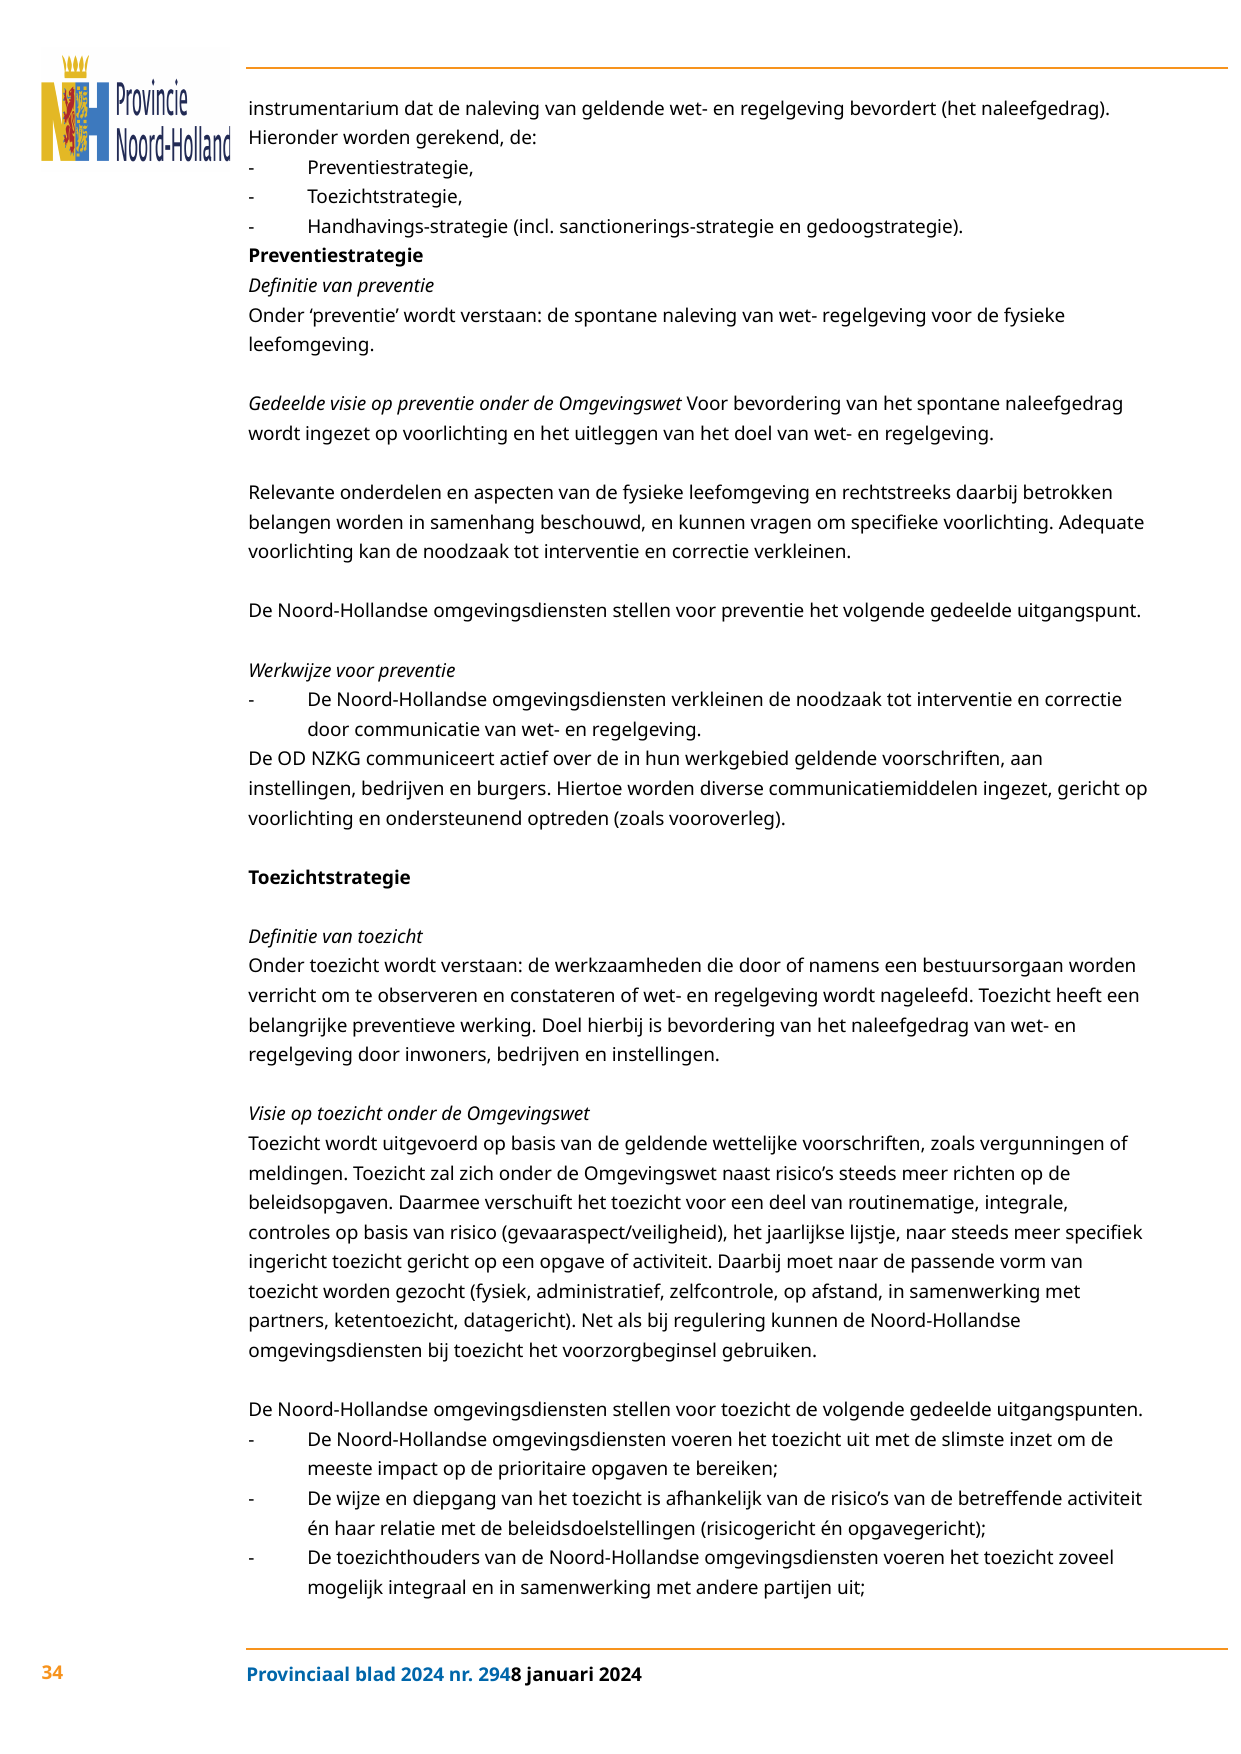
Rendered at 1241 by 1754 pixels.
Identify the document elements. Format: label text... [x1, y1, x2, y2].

text instrumentarium dat de naleving van geldende wet- en regelgeving bevordert (het naleefgedrag). Hieronder worden gerekend, de: [248, 95, 1152, 150]
text Definitie van preventie [248, 272, 1152, 298]
text De Noord-Hollandse omgevingsdiensten stellen voor toezicht de volgende gedeelde uitgangspunten. [248, 1396, 1152, 1422]
list De Noord-Hollandse omgevingsdiensten voeren het toezicht uit met de slimste inzet om de meeste impact op de prioritaire opgaven te bereiken; [248, 1426, 1152, 1481]
list Toezichtstrategie, [248, 183, 1152, 209]
list De toezichthouders van de Noord-Hollandse omgevingsdiensten voeren het toezicht zoveel mogelijk integraal en in samenwerking met andere partijen uit; [248, 1544, 1152, 1600]
text Onder ‘preventie’ wordt verstaan: de spontane naleving van wet- regelgeving voor de fysieke leefomgeving. [248, 302, 1152, 357]
text Onder toezicht wordt verstaan: de werkzaamheden die door of namens een bestuursorgaan worden verricht om te observeren en constateren of wet- en regelgeving wordt nageleefd. Toezicht heeft een belangrijke preventieve werking. Doel hierbij is bevordering van het naleefgedrag van wet- en regelgeving door inwoners, bedrijven en instellingen. [248, 953, 1152, 1067]
text Toezicht wordt uitgevoerd op basis van de geldende wettelijke voorschriften, zoals vergunningen of meldingen. Toezicht zal zich onder de Omgevingswet naast risico’s steeds meer richten op de beleidsopgaven. Daarmee verschuift het toezicht voor een deel van routinematige, integrale, controles op basis van risico (gevaaraspect/veiligheid), het jaarlijkse lijstje, naar steeds meer specifiek ingericht toezicht gericht op een opgave of activiteit. Daarbij moet naar de passende vorm van toezicht worden gezocht (fysiek, administratief, zelfcontrole, op afstand, in samenwerking met partners, ketentoezicht, datagericht). Net als bij regulering kunnen de Noord-Hollandse omgevingsdiensten bij toezicht het voorzorgbeginsel gebruiken. [248, 1130, 1152, 1363]
text Definitie van toezicht [248, 923, 1152, 949]
list Preventiestrategie, [248, 154, 1152, 180]
list De wijze en diepgang van het toezicht is afhankelijk van de risico’s van de betreffende activiteit én haar relatie met de beleidsdoelstellingen (risicogericht én opgavegericht); [248, 1485, 1152, 1541]
list De Noord-Hollandse omgevingsdiensten verkleinen de noodzaak tot interventie en correctie door communicatie van wet- en regelgeving. [248, 686, 1152, 742]
text Preventiestrategie [248, 243, 1152, 268]
picture [41, 47, 231, 172]
text Toezichtstrategie [248, 864, 1152, 890]
text Gedeelde visie op preventie onder de Omgevingswet Voor bevordering van het spontane naleefgedrag wordt ingezet op voorlichting en het uitleggen van het doel van wet- en regelgeving. [248, 391, 1152, 446]
text Relevante onderdelen en aspecten van de fysieke leefomgeving en rechtstreeks daarbij betrokken belangen worden in samenhang beschouwd, en kunnen vragen om specifieke voorlichting. Adequate voorlichting kan de noodzaak tot interventie en correctie verkleinen. [248, 479, 1152, 564]
text De Noord-Hollandse omgevingsdiensten stellen voor preventie het volgende gedeelde uitgangspunt. [248, 598, 1152, 623]
text De OD NZKG communiceert actief over de in hun werkgebied geldende voorschriften, aan instellingen, bedrijven en burgers. Hiertoe worden diverse communicatiemiddelen ingezet, gericht op voorlichting en ondersteunend optreden (zoals vooroverleg). [248, 746, 1152, 831]
text Visie op toezicht onder de Omgevingswet [248, 1101, 1152, 1126]
list Handhavings-strategie (incl. sanctionerings-strategie en gedoogstrategie). [248, 213, 1152, 239]
text Werkwijze voor preventie [248, 657, 1152, 683]
